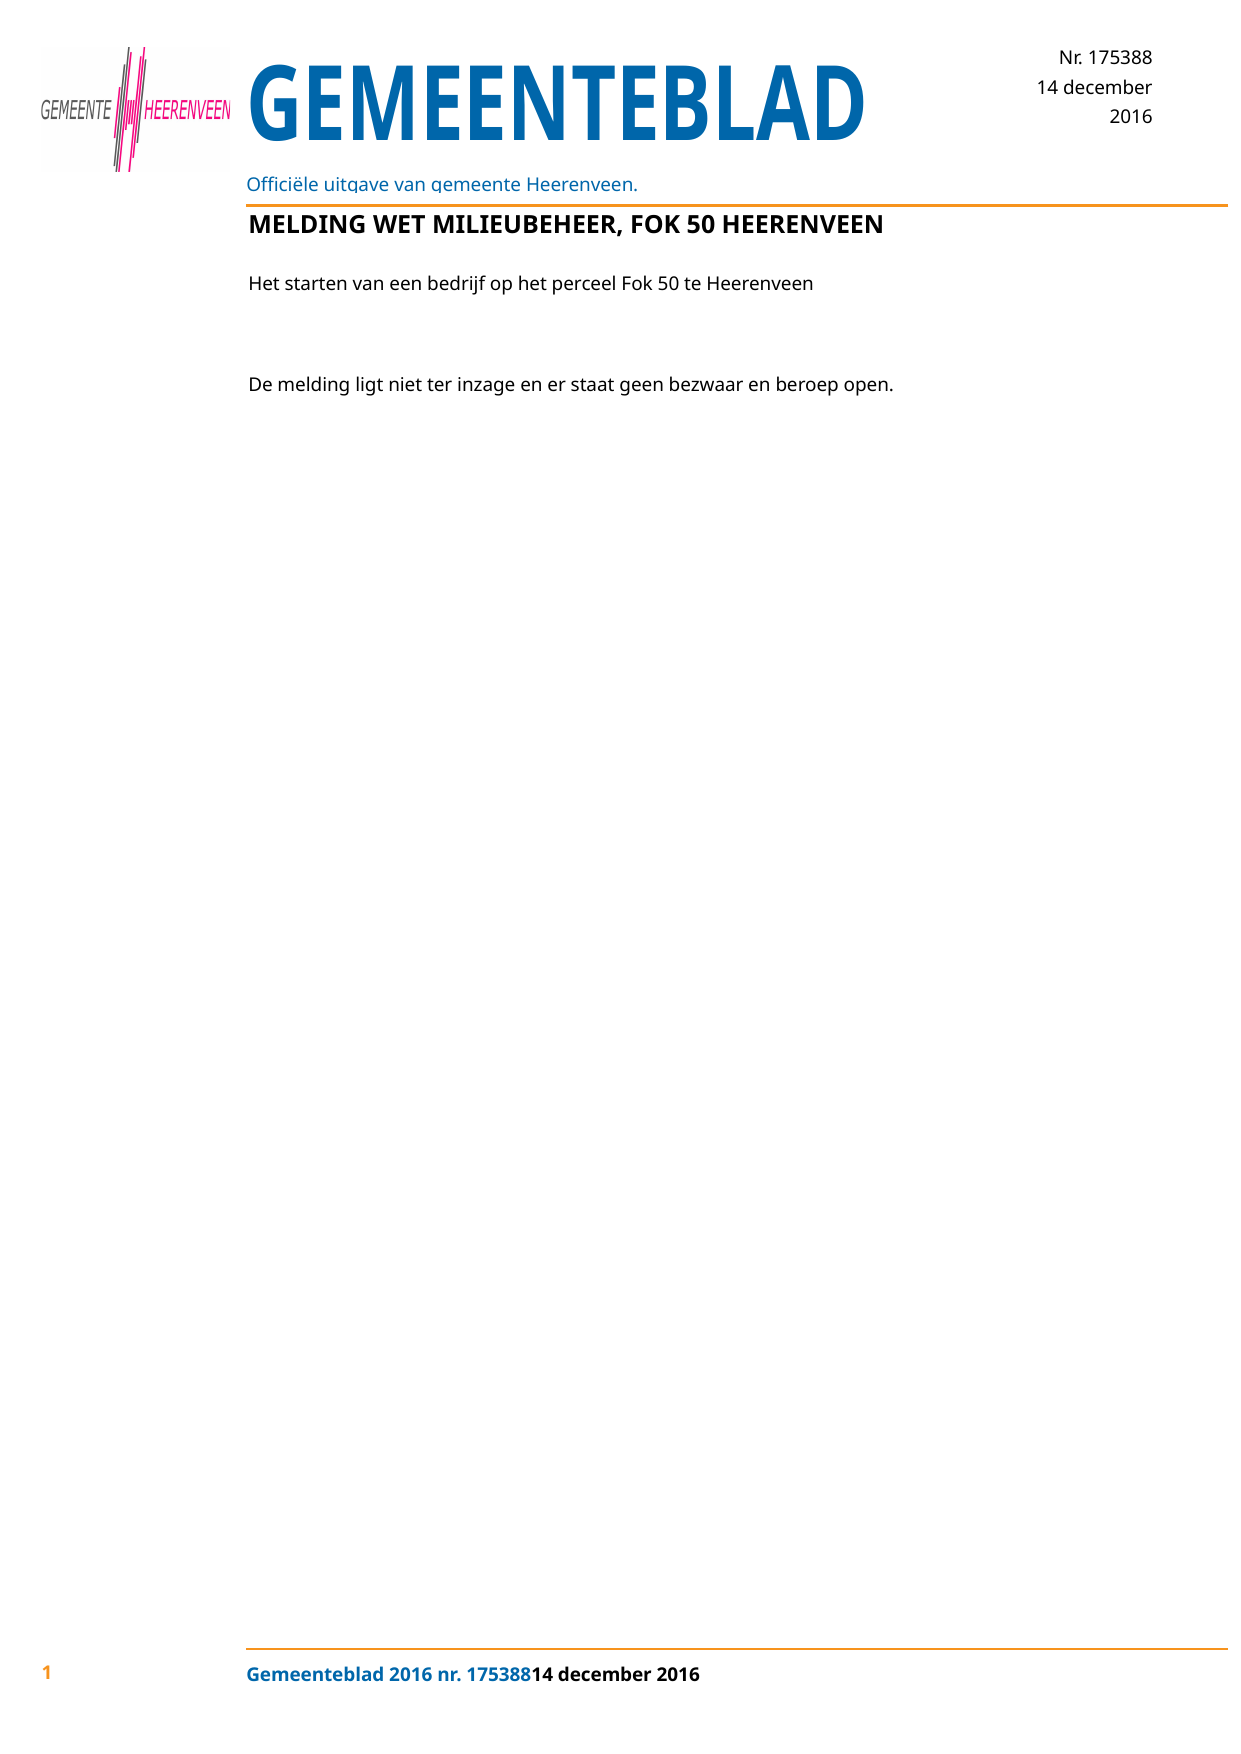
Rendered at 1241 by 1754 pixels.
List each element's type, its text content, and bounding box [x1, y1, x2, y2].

text Het starten van een bedrijf op het perceel Fok 50 te Heerenveen [248, 270, 1152, 296]
text MELDING WET MILIEUBEHEER, FOK 50 HEERENVEEN [248, 207, 1152, 241]
text De melding ligt niet ter inzage en er staat geen bezwaar en beroep open. [248, 371, 1152, 397]
picture [41, 47, 231, 172]
